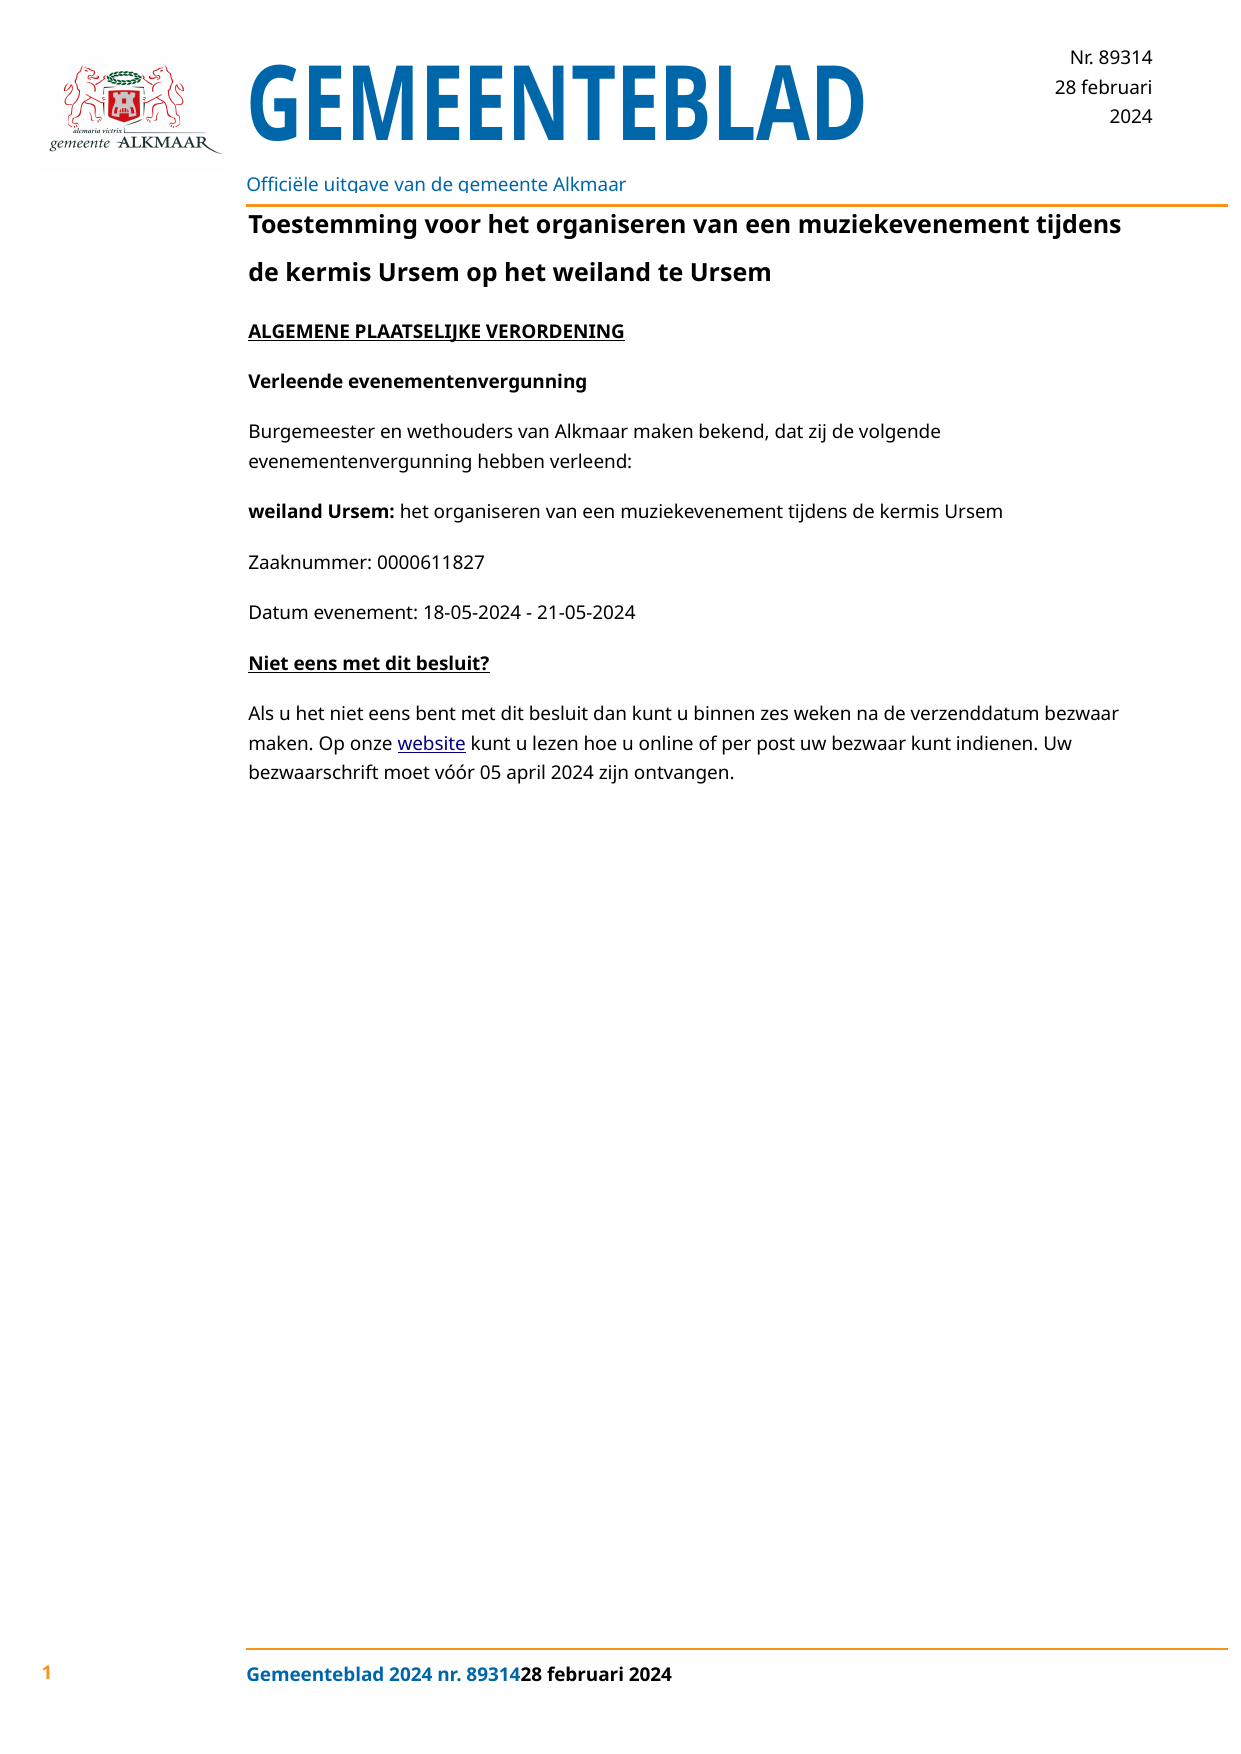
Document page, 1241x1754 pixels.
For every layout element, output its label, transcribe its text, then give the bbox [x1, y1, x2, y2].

picture [41, 47, 231, 172]
text ALGEMENE PLAATSELIJKE VERORDENING [248, 318, 1152, 344]
text Burgemeester en wethouders van Alkmaar maken bekend, dat zij de volgende evenementenvergunning hebben verleend: [248, 419, 1152, 474]
text weiland Ursem: het organiseren van een muziekevenement tijdens de kermis Ursem [248, 499, 1152, 524]
text Zaaknummer: 0000611827 [248, 549, 1152, 575]
text Verleende evenementenvergunning [248, 368, 1152, 394]
text Datum evenement: 18-05-2024 - 21-05-2024 [248, 599, 1152, 625]
text Toestemming voor het organiseren van een muziekevenement tijdens de kermis Ursem op het weiland te Ursem [248, 207, 1152, 288]
text Niet eens met dit besluit? [248, 650, 1152, 676]
text Als u het niet eens bent met dit besluit dan kunt u binnen zes weken na de verzenddatum bezwaar maken. Op onze website kunt u lezen hoe u online of per post uw bezwaar kunt indienen. Uw bezwaarschrift moet vóór 05 april 2024 zijn ontvangen. [248, 700, 1152, 785]
